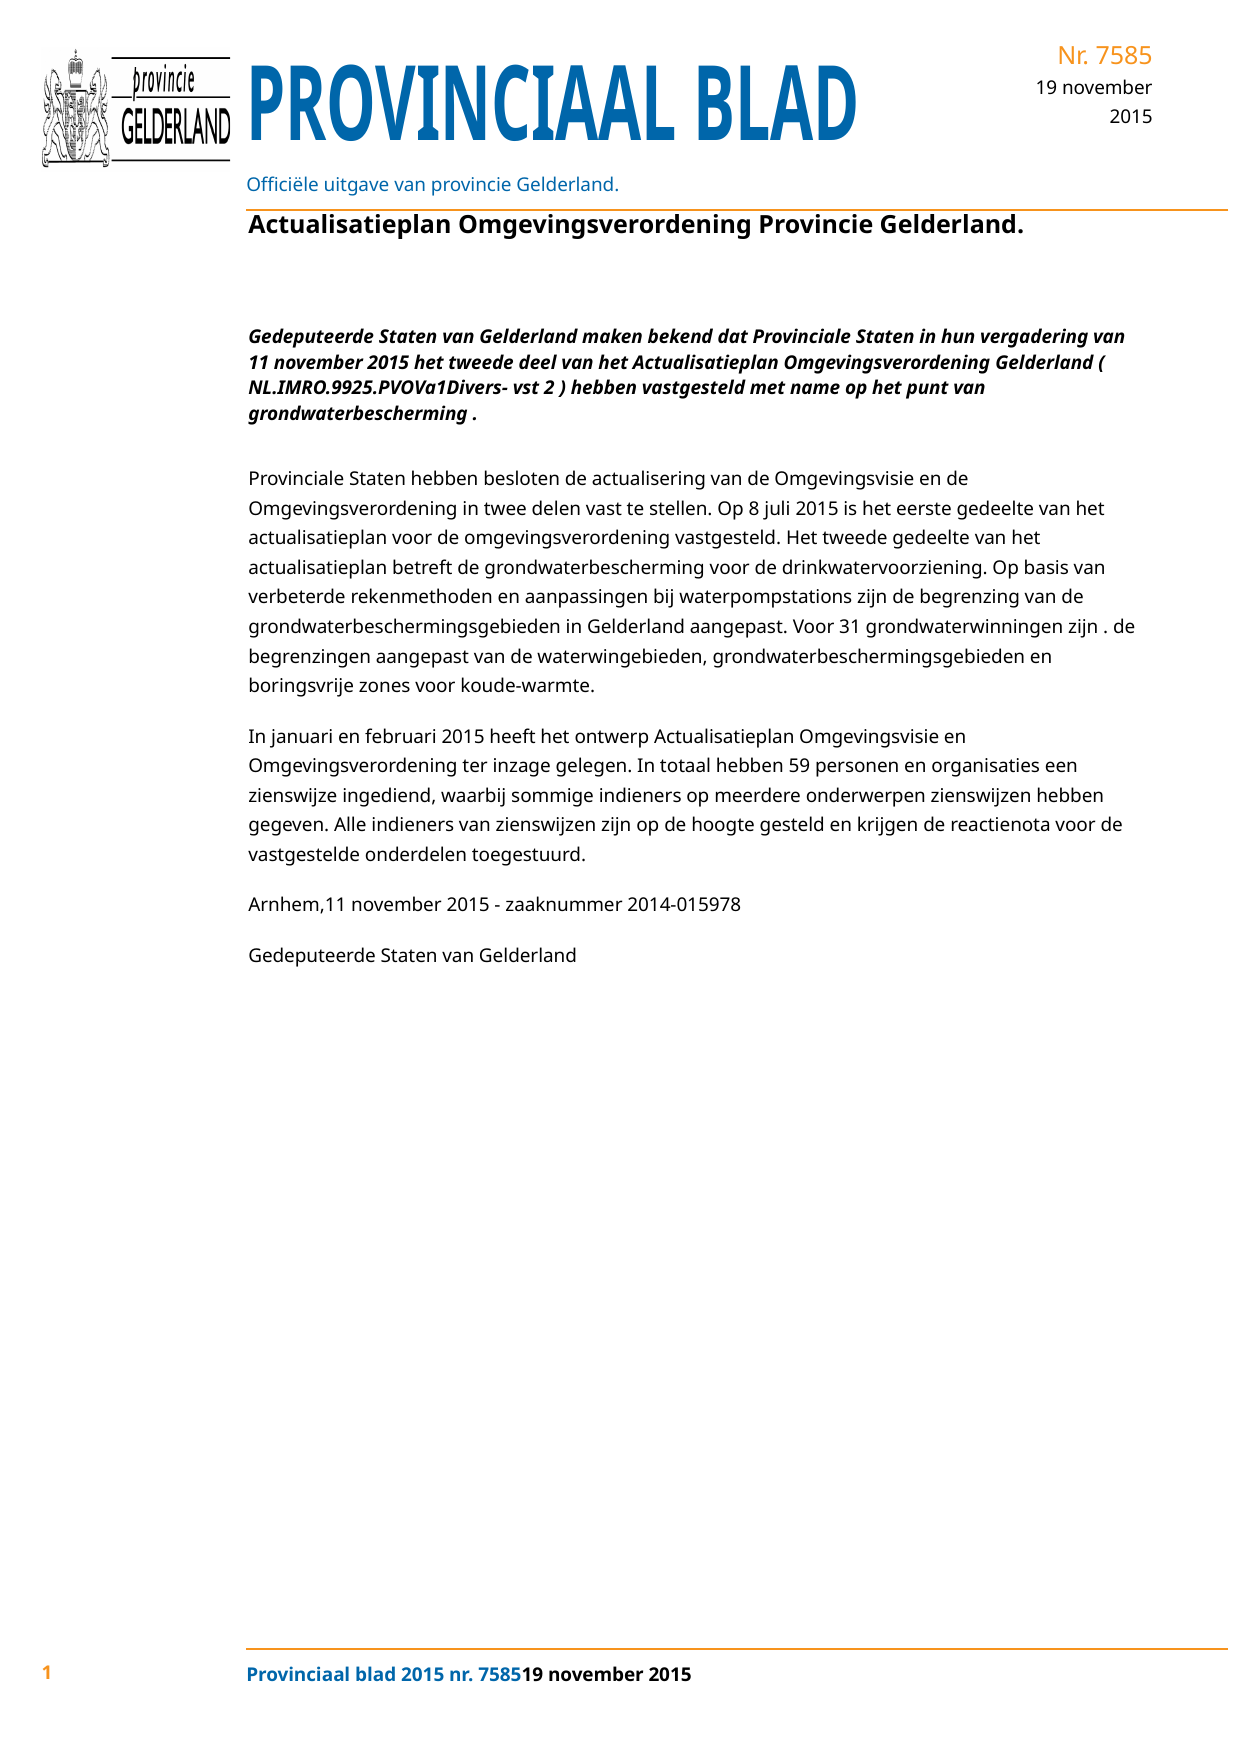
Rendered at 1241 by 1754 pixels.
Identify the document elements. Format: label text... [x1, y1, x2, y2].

text Arnhem,11 november 2015 - zaaknummer 2014-015978 [248, 892, 1152, 917]
text Actualisatieplan Omgevingsverordening Provincie Gelderland. [248, 211, 1152, 241]
picture [41, 47, 231, 172]
text Gedeputeerde Staten van Gelderland [248, 942, 1152, 968]
text Gedeputeerde Staten van Gelderland maken bekend dat Provinciale Staten in hun vergadering van 11 november 2015 het tweede deel van het Actualisatieplan Omgevingsverordening Gelderland ( NL.IMRO.9925.PVOVa1Divers- vst 2 ) hebben vastgesteld met name op het punt van grondwaterbescherming . [248, 323, 1152, 426]
text In januari en februari 2015 heeft het ontwerp Actualisatieplan Omgevingsvisie en Omgevingsverordening ter inzage gelegen. In totaal hebben 59 personen en organisaties een zienswijze ingediend, waarbij sommige indieners op meerdere onderwerpen zienswijzen hebben gegeven. Alle indieners van zienswijzen zijn op de hoogte gesteld en krijgen de reactienota voor de vastgestelde onderdelen toegestuurd. [248, 723, 1152, 867]
text Provinciale Staten hebben besloten de actualisering van de Omgevingsvisie en de Omgevingsverordening in twee delen vast te stellen. Op 8 juli 2015 is het eerste gedeelte van het actualisatieplan voor de omgevingsverordening vastgesteld. Het tweede gedeelte van het actualisatieplan betreft de grondwaterbescherming voor de drinkwatervoorziening. Op basis van verbeterde rekenmethoden en aanpassingen bij waterpompstations zijn de begrenzing van de grondwaterbeschermingsgebieden in Gelderland aangepast. Voor 31 grondwaterwinningen zijn . de begrenzingen aangepast van de waterwingebieden, grondwaterbeschermingsgebieden en boringsvrije zones voor koude-warmte. [248, 465, 1152, 698]
